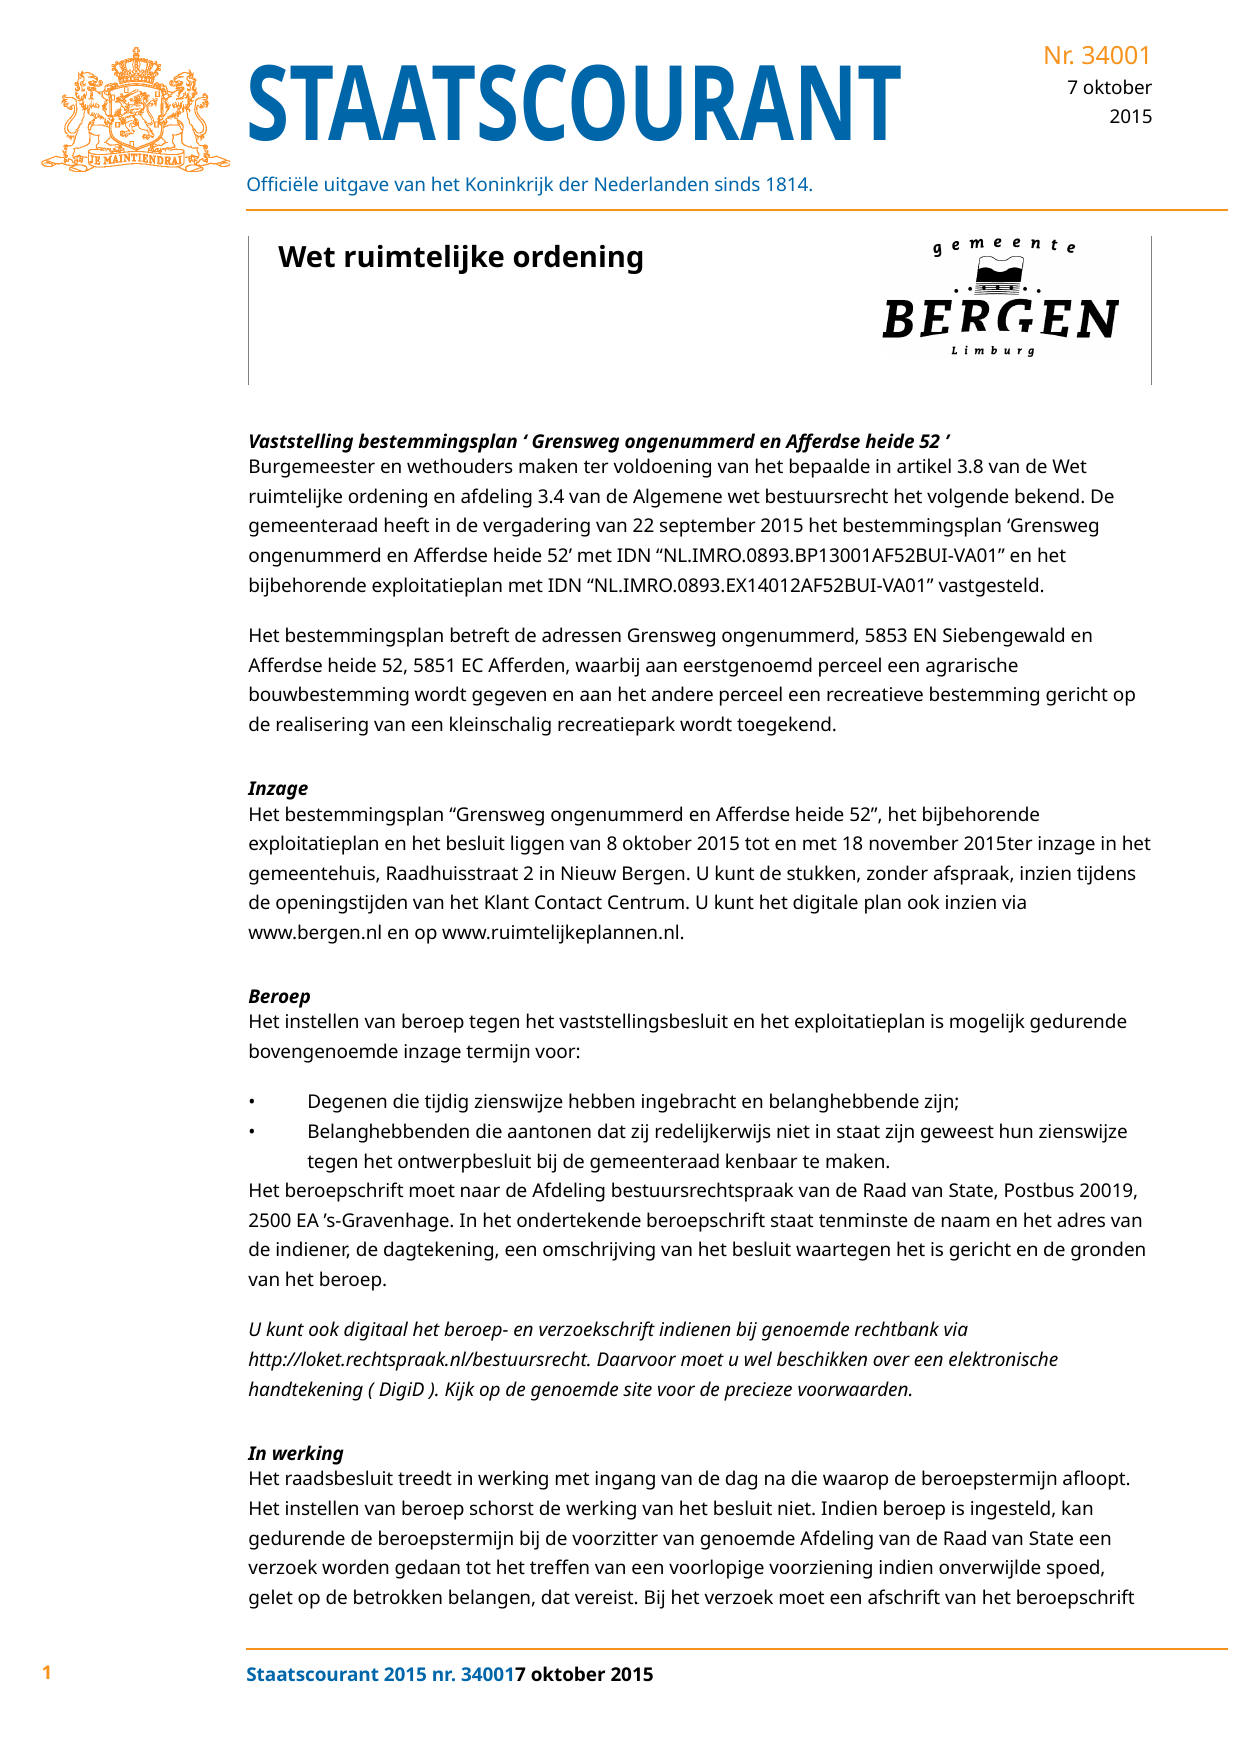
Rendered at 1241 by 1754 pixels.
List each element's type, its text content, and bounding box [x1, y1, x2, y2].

text Het bestemmingsplan betreft de adressen Grensweg ongenummerd, 5853 EN Siebengewald en Afferdse heide 52, 5851 EC Afferden, waarbij aan eerstgenoemd perceel een agrarische bouwbestemming wordt gegeven en aan het andere perceel een recreatieve bestemming gericht op de realisering van een kleinschalig recreatiepark wordt toegekend. [248, 622, 1152, 737]
text Het instellen van beroep tegen het vaststellingsbesluit en het exploitatieplan is mogelijk gedurende bovengenoemde inzage termijn voor: [248, 1009, 1152, 1064]
text Het raadsbesluit treedt in werking met ingang van de dag na die waarop de beroepstermijn afloopt. Het instellen van beroep schorst de werking van het besluit niet. Indien beroep is ingesteld, kan gedurende de beroepstermijn bij de voorzitter van genoemde Afdeling van de Raad van State een verzoek worden gedaan tot het treffen van een voorlopige voorziening indien onverwijlde spoed, gelet op de betrokken belangen, dat vereist. Bij het verzoek moet een afschrift van het beroepschrift [248, 1466, 1152, 1609]
text Beroep [248, 983, 1152, 1009]
picture [882, 236, 1119, 359]
text In werking [248, 1440, 1152, 1466]
list Belanghebbenden die aantonen dat zij redelijkerwijs niet in staat zijn geweest hun zienswijze tegen het ontwerpbesluit bij de gemeenteraad kenbaar te maken. [248, 1118, 1152, 1174]
text Het beroepschrift moet naar de Afdeling bestuursrechtspraak van de Raad van State, Postbus 20019, 2500 EA ’s-Gravenhage. In het ondertekende beroepschrift staat tenminste de naam en het adres van de indiener, de dagtekening, een omschrijving van het besluit waartegen het is gericht en de gronden van het beroep. [248, 1177, 1152, 1292]
text Inzage [248, 775, 1152, 801]
text Het bestemmingsplan “Grensweg ongenummerd en Afferdse heide 52”, het bijbehorende exploitatieplan en het besluit liggen van 8 oktober 2015 tot en met 18 november 2015ter inzage in het gemeentehuis, Raadhuisstraat 2 in Nieuw Bergen. U kunt de stukken, zonder afspraak, inzien tijdens de openingstijden van het Klant Contact Centrum. U kunt het digitale plan ook inzien via www.bergen.nl en op www.ruimtelijkeplannen.nl. [248, 801, 1152, 945]
text Vaststelling bestemmingsplan ‘ Grensweg ongenummerd en Afferdse heide 52 ’ [248, 428, 1152, 453]
text Burgemeester en wethouders maken ter voldoening van het bepaalde in artikel 3.8 van de Wet ruimtelijke ordening en afdeling 3.4 van de Algemene wet bestuursrecht het volgende bekend. De gemeenteraad heeft in de vergadering van 22 september 2015 het bestemmingsplan ‘Grensweg ongenummerd en Afferdse heide 52’ met IDN “NL.IMRO.0893.BP13001AF52BUI-VA01” en het bijbehorende exploitatieplan met IDN “NL.IMRO.0893.EX14012AF52BUI-VA01” vastgesteld. [248, 453, 1152, 598]
table_header [850, 236, 1151, 385]
table_header Wet ruimtelijke ordening [249, 236, 850, 385]
text U kunt ook digitaal het beroep- en verzoekschrift indienen bij genoemde rechtbank via http://loket.rechtspraak.nl/bestuursrecht. Daarvoor moet u wel beschikken over een elektronische handtekening ( DigiD ). Kijk op de genoemde site voor de precieze voorwaarden. [248, 1317, 1152, 1402]
picture [41, 47, 231, 172]
list Degenen die tijdig zienswijze hebben ingebracht en belanghebbende zijn; [248, 1089, 1152, 1114]
